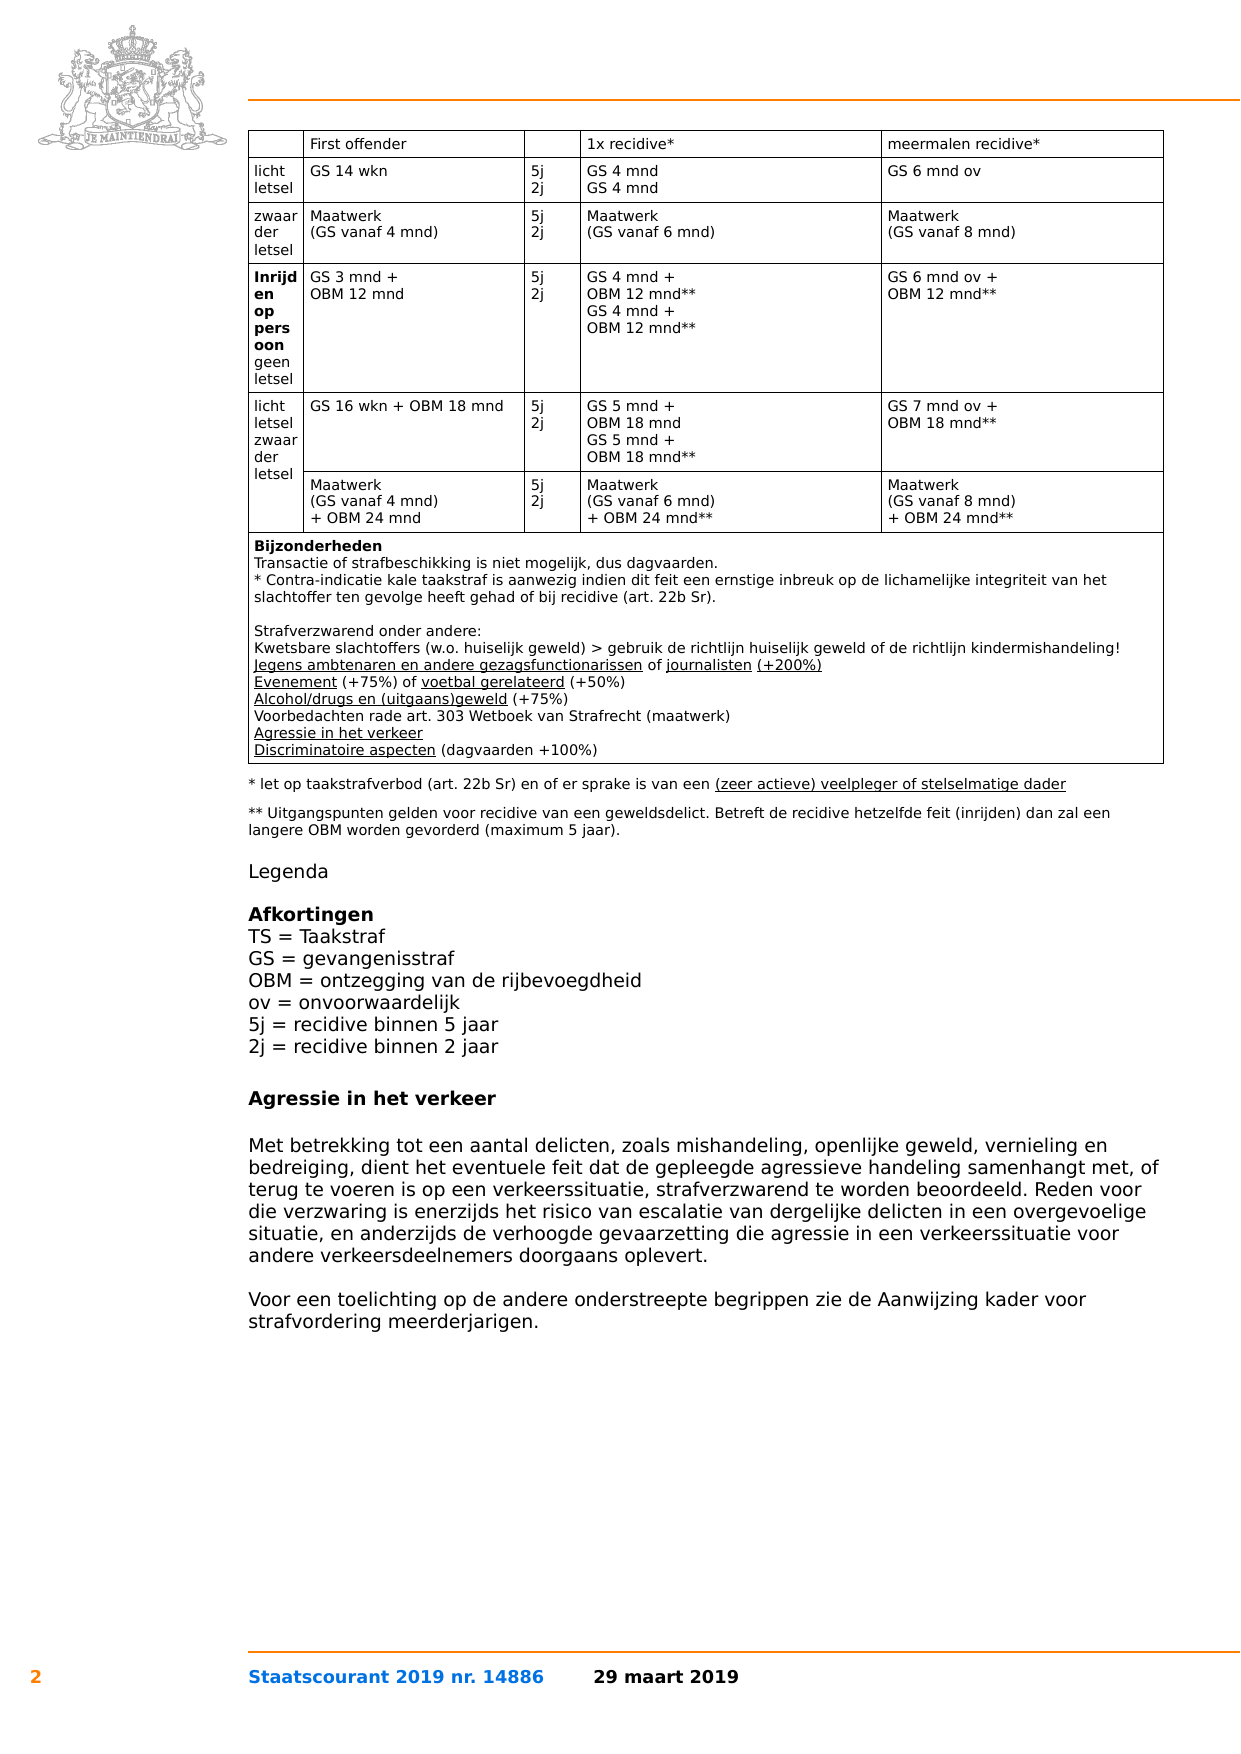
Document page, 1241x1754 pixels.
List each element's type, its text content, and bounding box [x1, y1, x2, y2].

table_cell Inrijden op persoon geen letsel [249, 264, 303, 392]
table_cell licht letsel zwaarder letsel [249, 393, 303, 532]
table_header [249, 131, 303, 157]
table_cell Strafverzwarend onder andere: Kwetsbare slachtoffers (w.o. huiselijk geweld) > gebruik de richtlijn huiselijk geweld of de richtlijn kindermishandeling! Jegens ambtenaren en andere gezagsfunctionarissen of journalisten (+200%) Evenement (+75%) of voetbal gerelateerd (+50%) Alcohol/drugs en (uitgaans)geweld (+75%) Voorbedachten rade art. 303 Wetboek van Strafrecht (maatwerk) Agressie in het verkeer Discriminatoire aspecten (dagvaarden +100%) [249, 623, 1163, 763]
table_header First offender [304, 131, 524, 157]
text Afkortingen [248, 904, 1163, 926]
table_cell GS 14 wkn [304, 158, 524, 202]
subtitle Agressie in het verkeer [248, 1088, 1163, 1110]
table_cell GS 3 mnd + OBM 12 mnd [304, 264, 524, 392]
table_cell Bijzonderheden Transactie of strafbeschikking is niet mogelijk, dus dagvaarden. * Contra-indicatie kale taakstraf is aanwezig indien dit feit een ernstige inbreuk op de lichamelijke integriteit van het slachtoffer ten gevolge heeft gehad of bij recidive (art. 22b Sr). [249, 533, 1163, 606]
table_cell GS 6 mnd ov [882, 158, 1163, 202]
table_cell [249, 606, 1163, 623]
table_cell GS 5 mnd + OBM 18 mnd GS 5 mnd + OBM 18 mnd** [581, 393, 881, 471]
table_cell 5j 2j [525, 158, 580, 202]
table_cell 5j 2j [525, 472, 580, 532]
table_cell 5j 2j [525, 203, 580, 263]
table_cell Maatwerk (GS vanaf 4 mnd) + OBM 24 mnd [304, 472, 524, 532]
text Voor een toelichting op de andere onderstreepte begrippen zie de Aanwijzing kader voor strafvordering meerderjarigen. [248, 1289, 1163, 1333]
table_cell Maatwerk (GS vanaf 6 mnd) [581, 203, 881, 263]
text 2j = recidive binnen 2 jaar [248, 1036, 1163, 1058]
text GS = gevangenisstraf [248, 948, 1163, 970]
table_cell Maatwerk (GS vanaf 8 mnd) + OBM 24 mnd** [882, 472, 1163, 532]
table_cell Maatwerk (GS vanaf 8 mnd) [882, 203, 1163, 263]
picture [38, 25, 227, 150]
table_header [525, 131, 580, 157]
table_cell licht letsel [249, 158, 303, 202]
text Met betrekking tot een aantal delicten, zoals mishandeling, openlijke geweld, vernieling en bedreiging, dient het eventuele feit dat de gepleegde agressieve handeling samenhangt met, of terug te voeren is op een verkeerssituatie, strafverzwarend te worden beoordeeld. Reden voor die verzwaring is enerzijds het risico van escalatie van dergelijke delicten in een overgevoelige situatie, en anderzijds de verhoogde gevaarzetting die agressie in een verkeerssituatie voor andere verkeersdeelnemers doorgaans oplevert. [248, 1135, 1163, 1267]
text 5j = recidive binnen 5 jaar [248, 1014, 1163, 1036]
table_cell GS 4 mnd + OBM 12 mnd** GS 4 mnd + OBM 12 mnd** [581, 264, 881, 392]
table_cell 5j 2j [525, 264, 580, 392]
table_cell GS 4 mnd GS 4 mnd [581, 158, 881, 202]
table_cell zwaarder letsel [249, 203, 303, 263]
text OBM = ontzegging van de rijbevoegdheid [248, 970, 1163, 992]
table_cell Maatwerk (GS vanaf 6 mnd) + OBM 24 mnd** [581, 472, 881, 532]
table_header 1x recidive* [581, 131, 881, 157]
text TS = Taakstraf [248, 926, 1163, 948]
table_cell Maatwerk (GS vanaf 4 mnd) [304, 203, 524, 263]
table_cell GS 6 mnd ov + OBM 12 mnd** [882, 264, 1163, 392]
text ov = onvoorwaardelijk [248, 992, 1163, 1014]
text Legenda [248, 861, 1163, 882]
table_cell 5j 2j [525, 393, 580, 471]
table_cell * let op taakstrafverbod (art. 22b Sr) en of er sprake is van een (zeer actieve) veelpleger of stelselmatige dader ** Uitgangspunten gelden voor recidive van een geweldsdelict. Betreft de recidive hetzelfde feit (inrijden) dan zal een langere OBM worden gevorderd (maximum 5 jaar). [248, 764, 1163, 839]
table_header meermalen recidive* [882, 131, 1163, 157]
table_cell GS 16 wkn + OBM 18 mnd [304, 393, 524, 471]
table_cell GS 7 mnd ov + OBM 18 mnd** [882, 393, 1163, 471]
